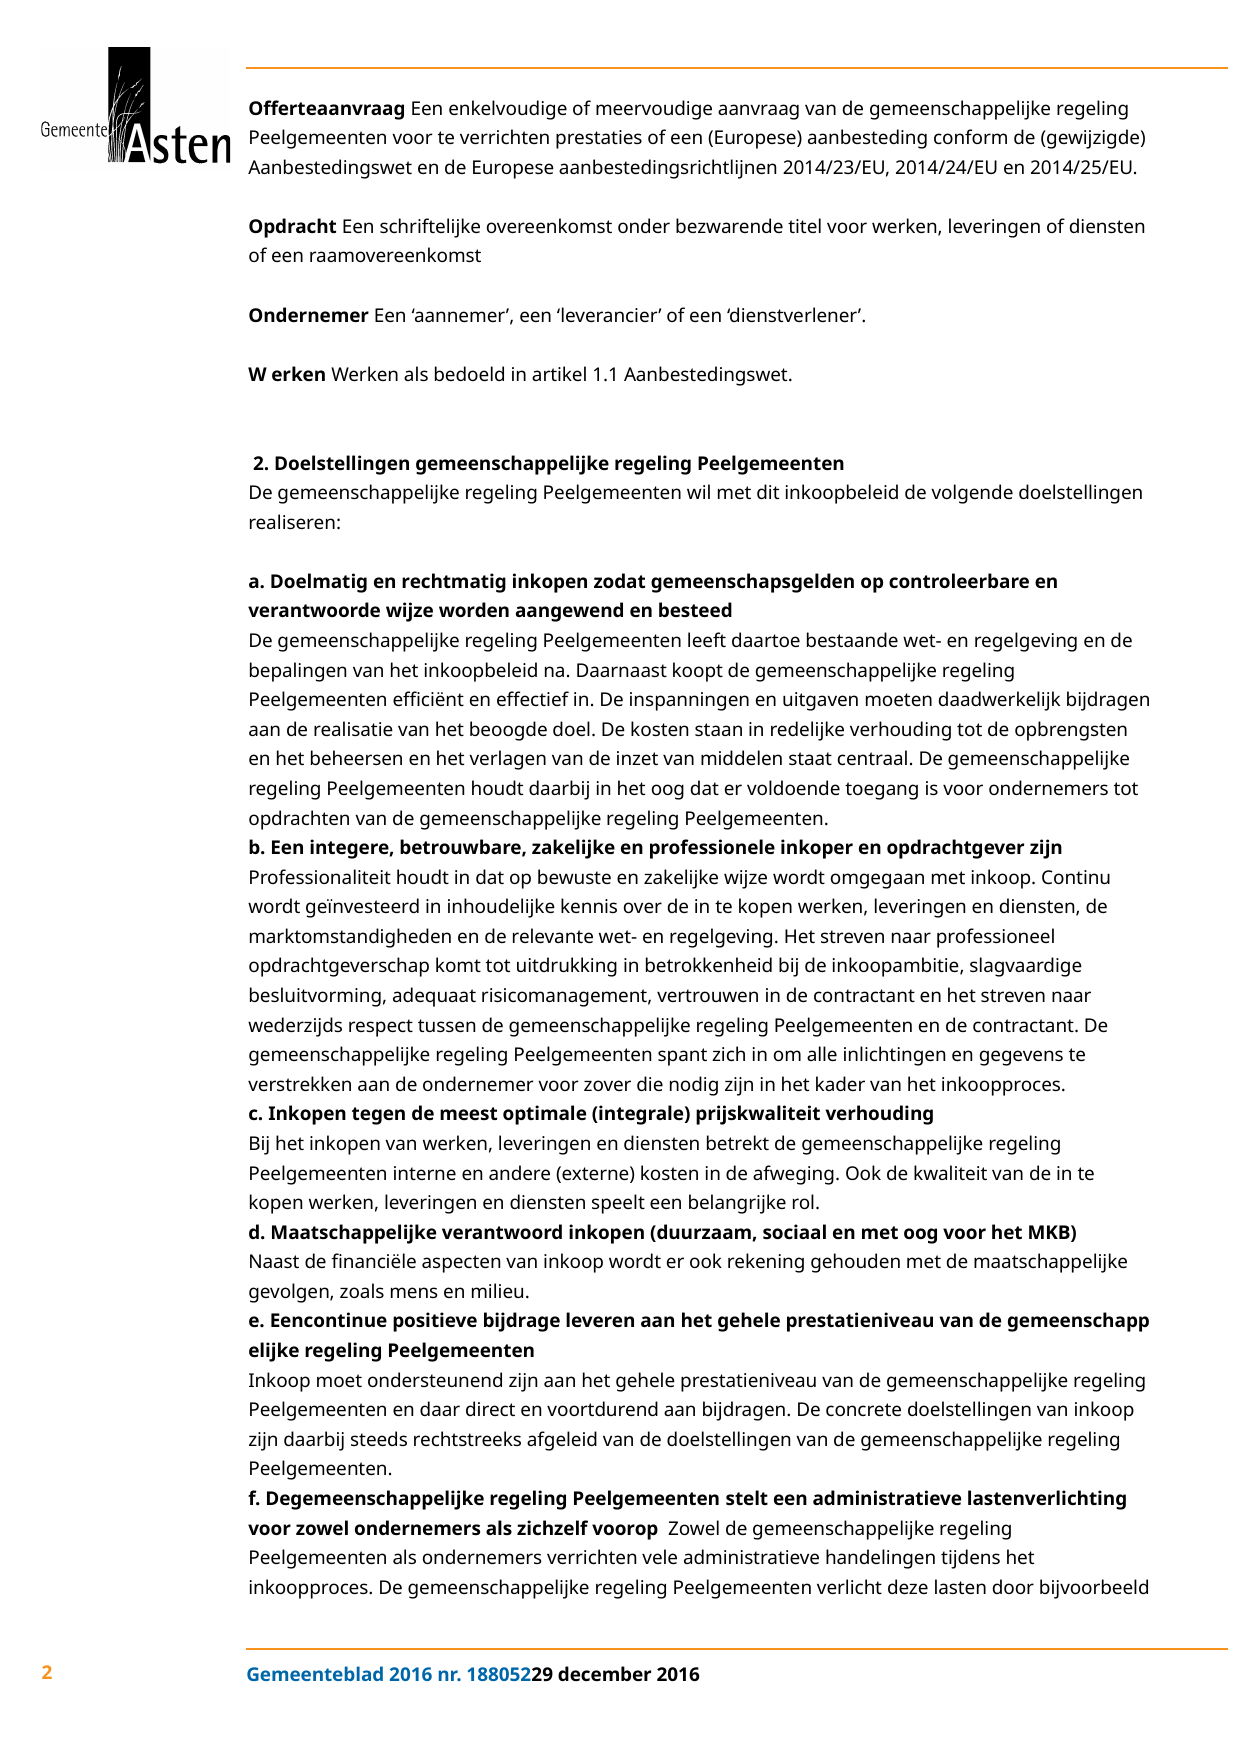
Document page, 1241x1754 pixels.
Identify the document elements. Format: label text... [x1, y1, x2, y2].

text d. Maatschappelijke verantwoord inkopen (duurzaam, sociaal en met oog voor het MKB) [248, 1219, 1152, 1245]
text a. Doelmatig en rechtmatig inkopen zodat gemeenschapsgelden op controleerbare en verantwoorde wijze worden aangewend en besteed [248, 568, 1152, 623]
text f. Degemeenschappelijke regeling Peelgemeenten stelt een administratieve lastenverlichting voor zowel ondernemers als zichzelf voorop Zowel de gemeenschappelijke regeling Peelgemeenten als ondernemers verrichten vele administratieve handelingen tijdens het inkoopproces. De gemeenschappelijke regeling Peelgemeenten verlicht deze lasten door bijvoorbeeld [248, 1485, 1152, 1600]
text e. Eencontinue positieve bijdrage leveren aan het gehele prestatieniveau van de gemeenschappelijke regeling Peelgemeenten [248, 1308, 1152, 1363]
text Ondernemer Een ‘aannemer’, een ‘leverancier’ of een ‘dienstverlener’. [248, 302, 1152, 328]
text W erken Werken als bedoeld in artikel 1.1 Aanbestedingswet. [248, 361, 1152, 387]
text c. Inkopen tegen de meest optimale (integrale) prijskwaliteit verhouding [248, 1101, 1152, 1126]
text De gemeenschappelijke regeling Peelgemeenten leeft daartoe bestaande wet- en regelgeving en de bepalingen van het inkoopbeleid na. Daarnaast koopt de gemeenschappelijke regeling Peelgemeenten efficiënt en effectief in. De inspanningen en uitgaven moeten daadwerkelijk bijdragen aan de realisatie van het beoogde doel. De kosten staan in redelijke verhouding tot de opbrengsten en het beheersen en het verlagen van de inzet van middelen staat centraal. De gemeenschappelijke regeling Peelgemeenten houdt daarbij in het oog dat er voldoende toegang is voor ondernemers tot opdrachten van de gemeenschappelijke regeling Peelgemeenten. [248, 627, 1152, 831]
picture [41, 47, 231, 172]
text Naast de financiële aspecten van inkoop wordt er ook rekening gehouden met de maatschappelijke gevolgen, zoals mens en milieu. [248, 1248, 1152, 1304]
text Opdracht Een schriftelijke overeenkomst onder bezwarende titel voor werken, leveringen of diensten of een raamovereenkomst [248, 213, 1152, 268]
text 2. Doelstellingen gemeenschappelijke regeling Peelgemeenten [248, 450, 1152, 476]
text Bij het inkopen van werken, leveringen en diensten betrekt de gemeenschappelijke regeling Peelgemeenten interne en andere (externe) kosten in de afweging. Ook de kwaliteit van de in te kopen werken, leveringen en diensten speelt een belangrijke rol. [248, 1130, 1152, 1215]
text De gemeenschappelijke regeling Peelgemeenten wil met dit inkoopbeleid de volgende doelstellingen realiseren: [248, 479, 1152, 535]
text Inkoop moet ondersteunend zijn aan het gehele prestatieniveau van de gemeenschappelijke regeling Peelgemeenten en daar direct en voortdurend aan bijdragen. De concrete doelstellingen van inkoop zijn daarbij steeds rechtstreeks afgeleid van de doelstellingen van de gemeenschappelijke regeling Peelgemeenten. [248, 1367, 1152, 1481]
text b. Een integere, betrouwbare, zakelijke en professionele inkoper en opdrachtgever zijn [248, 834, 1152, 860]
text Offerteaanvraag Een enkelvoudige of meervoudige aanvraag van de gemeenschappelijke regeling Peelgemeenten voor te verrichten prestaties of een (Europese) aanbesteding conform de (gewijzigde) Aanbestedingswet en de Europese aanbestedingsrichtlijnen 2014/23/EU, 2014/24/EU en 2014/25/EU. [248, 95, 1152, 180]
text Professionaliteit houdt in dat op bewuste en zakelijke wijze wordt omgegaan met inkoop. Continu wordt geïnvesteerd in inhoudelijke kennis over de in te kopen werken, leveringen en diensten, de marktomstandigheden en de relevante wet- en regelgeving. Het streven naar professioneel opdrachtgeverschap komt tot uitdrukking in betrokkenheid bij de inkoopambitie, slagvaardige besluitvorming, adequaat risicomanagement, vertrouwen in de contractant en het streven naar wederzijds respect tussen de gemeenschappelijke regeling Peelgemeenten en de contractant. De gemeenschappelijke regeling Peelgemeenten spant zich in om alle inlichtingen en gegevens te verstrekken aan de ondernemer voor zover die nodig zijn in het kader van het inkoopproces. [248, 864, 1152, 1097]
